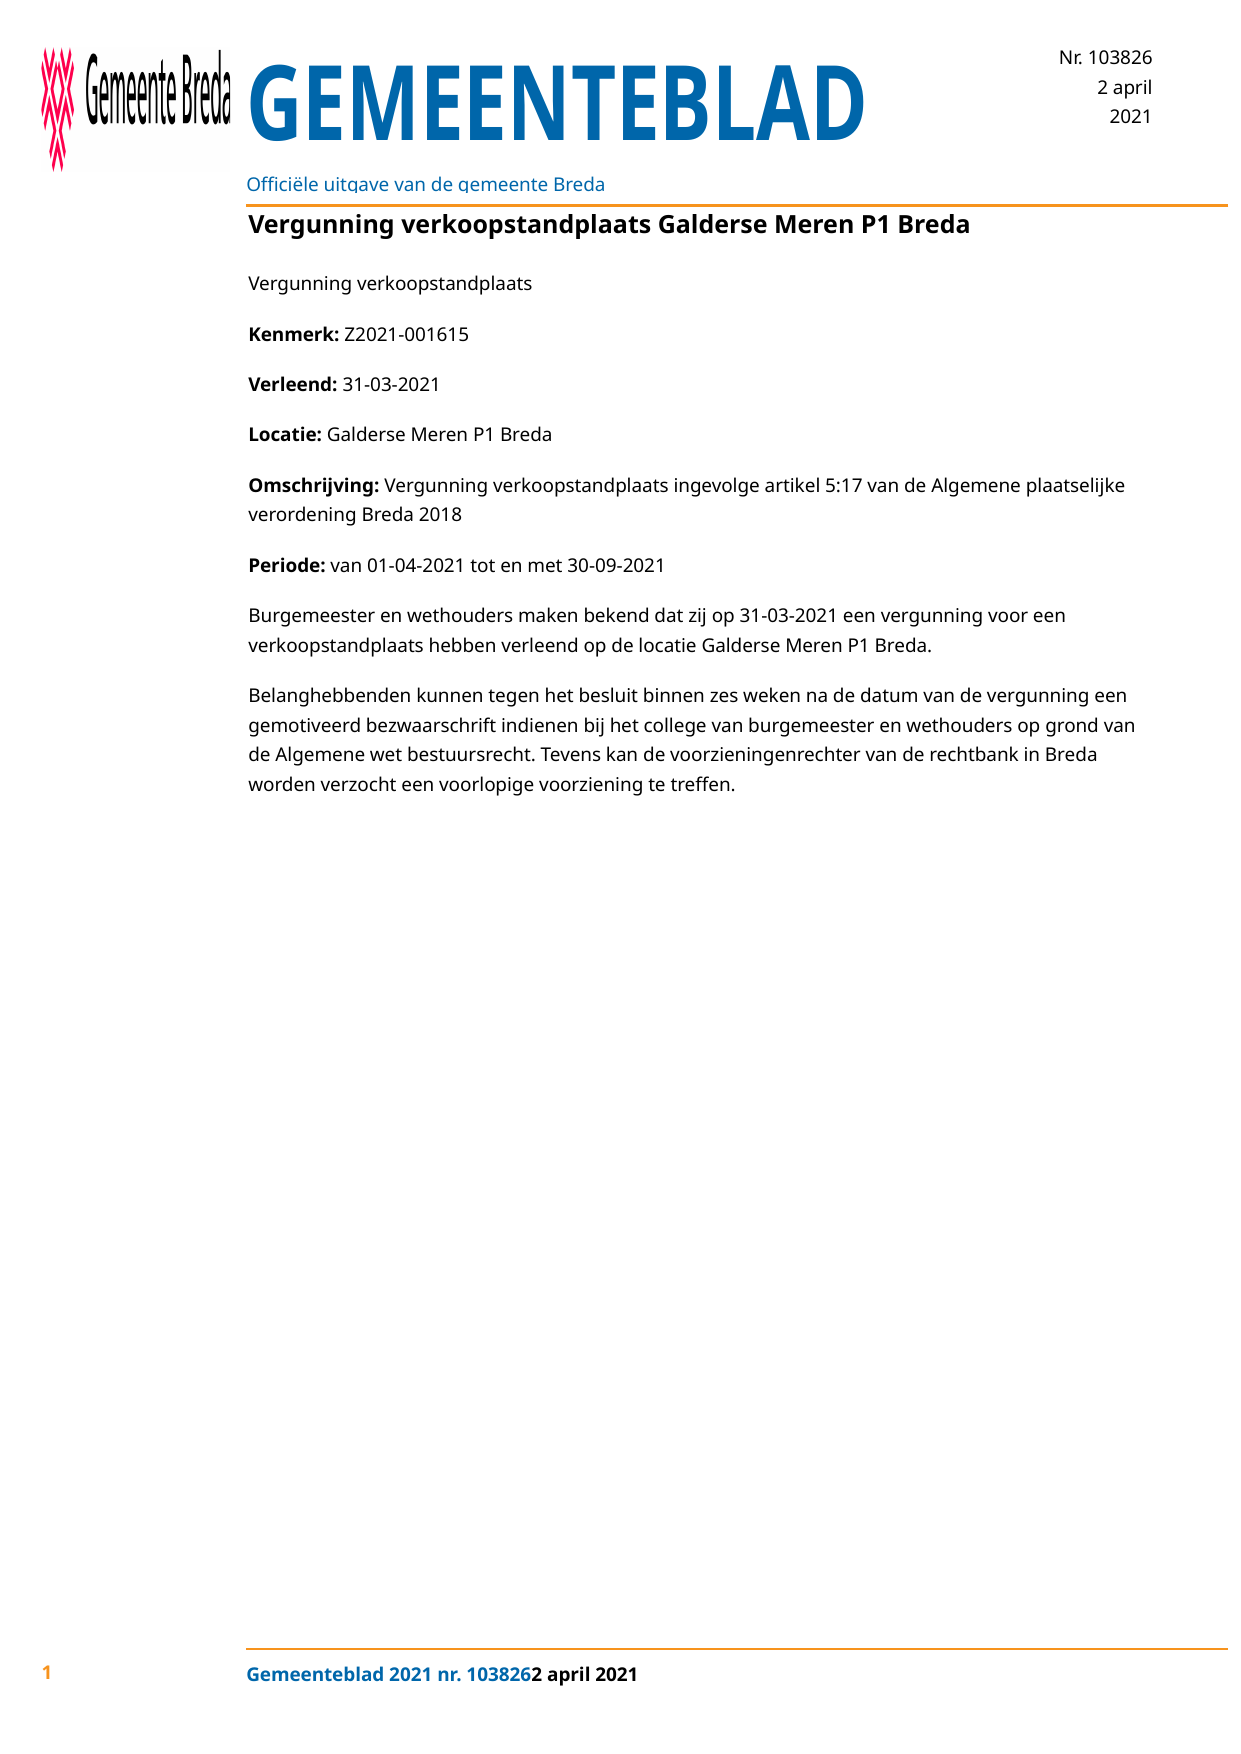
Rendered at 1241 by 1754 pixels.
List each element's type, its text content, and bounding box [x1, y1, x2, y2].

picture [41, 47, 231, 172]
text Verleend: 31-03-2021 [248, 371, 1152, 397]
text Belanghebbenden kunnen tegen het besluit binnen zes weken na de datum van de vergunning een gemotiveerd bezwaarschrift indienen bij het college van burgemeester en wethouders op grond van de Algemene wet bestuursrecht. Tevens kan de voorzieningenrechter van de rechtbank in Breda worden verzocht een voorlopige voorziening te treffen. [248, 682, 1152, 797]
text Locatie: Galderse Meren P1 Breda [248, 422, 1152, 447]
text Vergunning verkoopstandplaats Galderse Meren P1 Breda [248, 207, 1152, 241]
text Omschrijving: Vergunning verkoopstandplaats ingevolge artikel 5:17 van de Algemene plaatselijke verordening Breda 2018 [248, 472, 1152, 527]
text Periode: van 01-04-2021 tot en met 30-09-2021 [248, 552, 1152, 578]
text Burgemeester en wethouders maken bekend dat zij op 31-03-2021 een vergunning voor een verkoopstandplaats hebben verleend op de locatie Galderse Meren P1 Breda. [248, 602, 1152, 658]
text Vergunning verkoopstandplaats [248, 270, 1152, 296]
text Kenmerk: Z2021-001615 [248, 321, 1152, 346]
